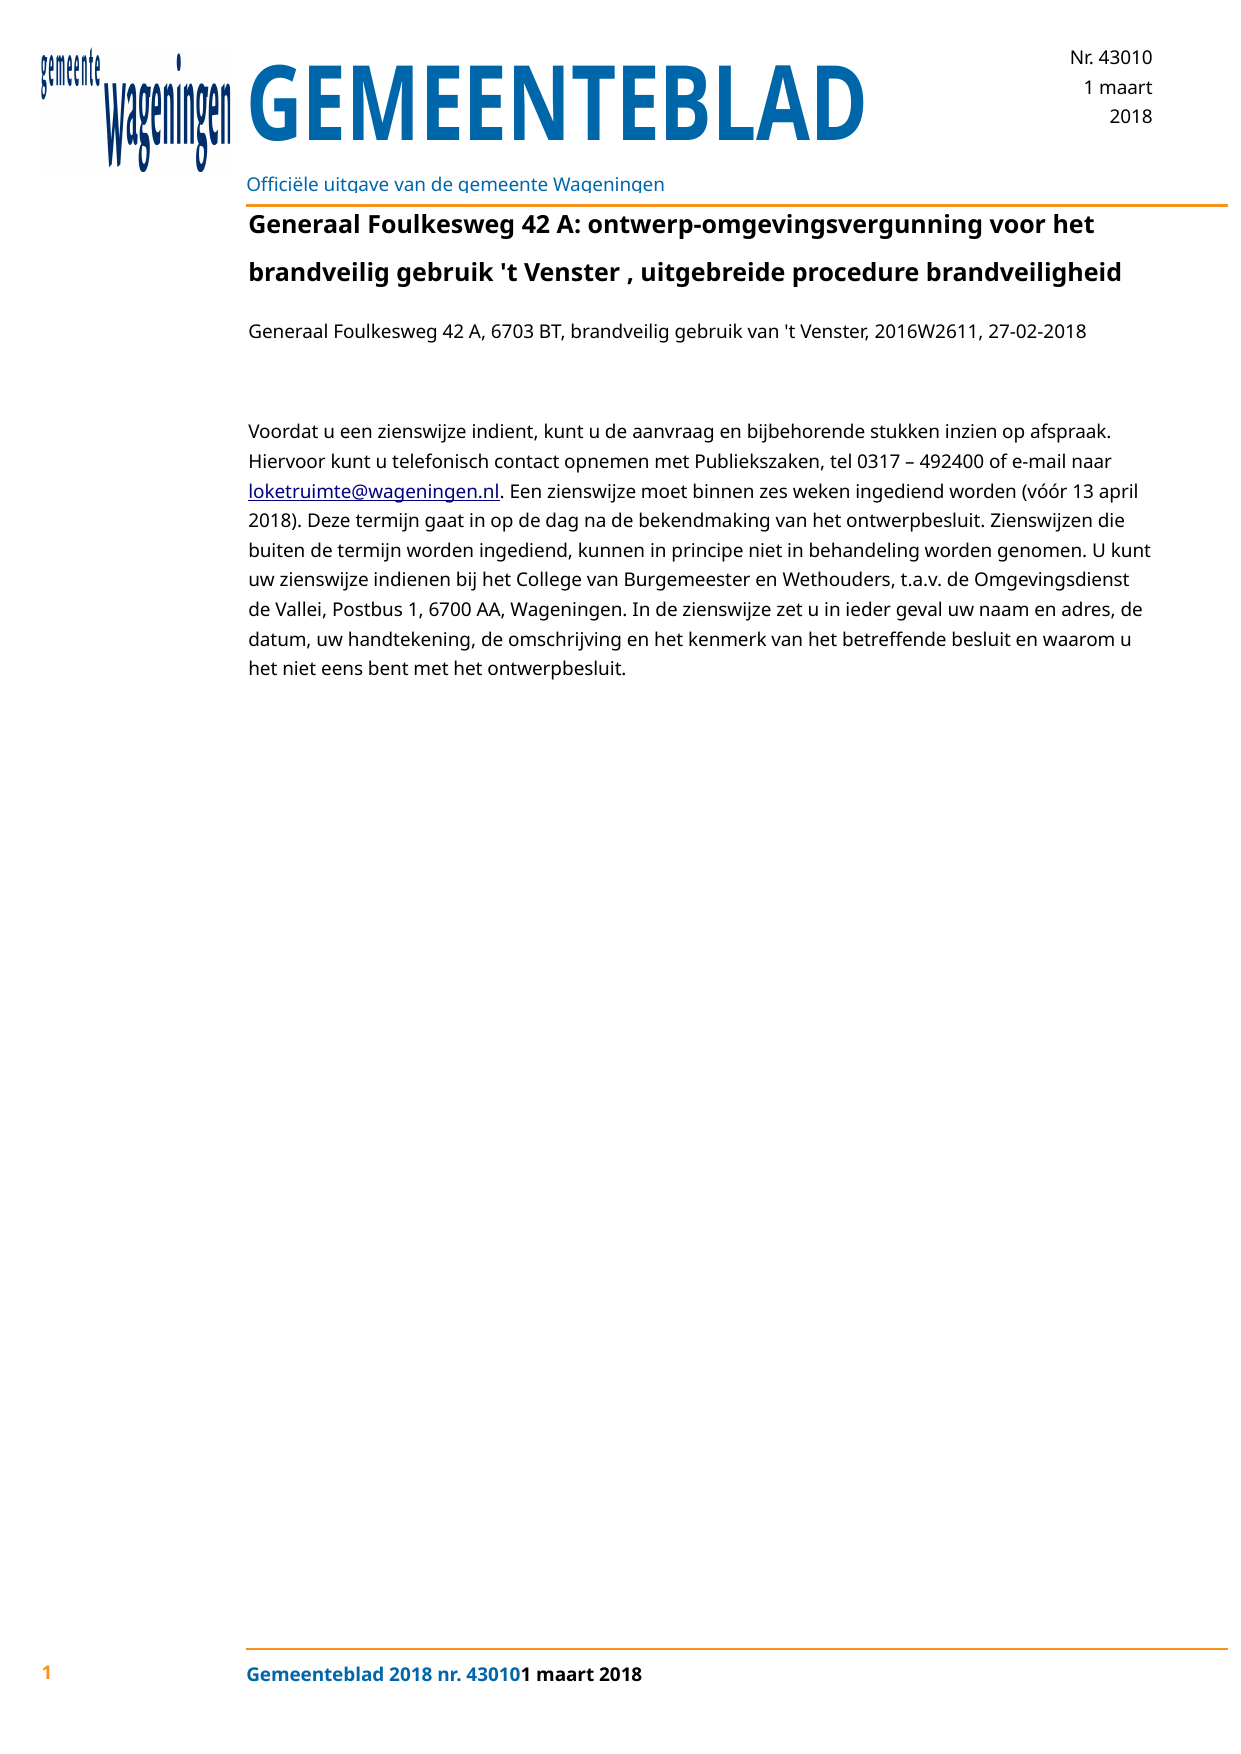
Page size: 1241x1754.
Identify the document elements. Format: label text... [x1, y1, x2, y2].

text Generaal Foulkesweg 42 A: ontwerp-omgevingsvergunning voor het brandveilig gebruik 't Venster , uitgebreide procedure brandveiligheid [248, 207, 1152, 288]
text Generaal Foulkesweg 42 A, 6703 BT, brandveilig gebruik van 't Venster, 2016W2611, 27-02-2018 [248, 318, 1152, 344]
picture [41, 47, 231, 172]
text Voordat u een zienswijze indient, kunt u de aanvraag en bijbehorende stukken inzien op afspraak. Hiervoor kunt u telefonisch contact opnemen met Publiekszaken, tel 0317 – 492400 of e-mail naar loketruimte@wageningen.nl. Een zienswijze moet binnen zes weken ingediend worden (vóór 13 april 2018). Deze termijn gaat in op de dag na de bekendmaking van het ontwerpbesluit. Zienswijzen die buiten de termijn worden ingediend, kunnen in principe niet in behandeling worden genomen. U kunt uw zienswijze indienen bij het College van Burgemeester en Wethouders, t.a.v. de Omgevingsdienst de Vallei, Postbus 1, 6700 AA, Wageningen. In de zienswijze zet u in ieder geval uw naam en adres, de datum, uw handtekening, de omschrijving en het kenmerk van het betreffende besluit en waarom u het niet eens bent met het ontwerpbesluit. [248, 419, 1152, 681]
